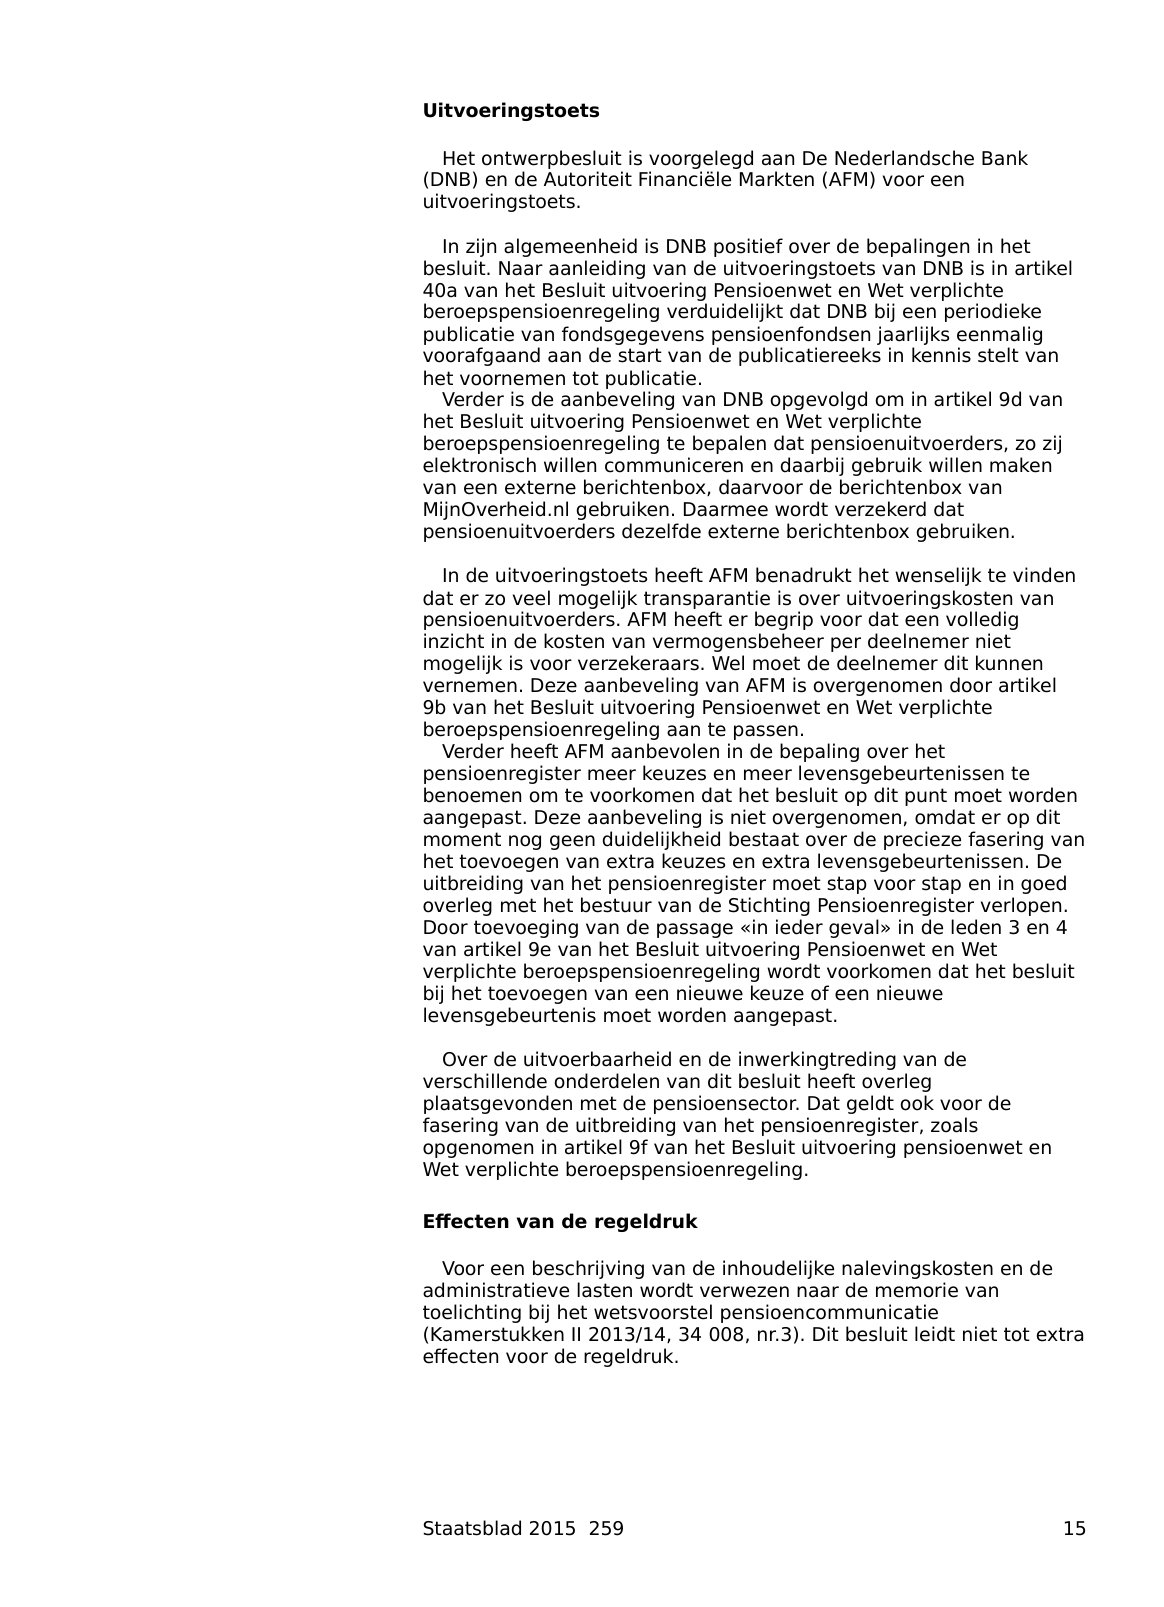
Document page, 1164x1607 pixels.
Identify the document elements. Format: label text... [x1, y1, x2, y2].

text Over de uitvoerbaarheid en de inwerkingtreding van de verschillende onderdelen van dit besluit heeft overleg plaatsgevonden met de pensioensector. Dat geldt ook voor de fasering van de uitbreiding van het pensioenregister, zoals opgenomen in artikel 9f van het Besluit uitvoering pensioenwet en Wet verplichte beroepspensioenregeling. [422, 1049, 1087, 1181]
text In de uitvoeringstoets heeft AFM benadrukt het wenselijk te vinden dat er zo veel mogelijk transparantie is over uitvoeringskosten van pensioenuitvoerders. AFM heeft er begrip voor dat een volledig inzicht in de kosten van vermogensbeheer per deelnemer niet mogelijk is voor verzekeraars. Wel moet de deelnemer dit kunnen vernemen. Deze aanbeveling van AFM is overgenomen door artikel 9b van het Besluit uitvoering Pensioenwet en Wet verplichte beroepspensioenregeling aan te passen. [422, 565, 1087, 741]
subtitle Uitvoeringstoets [422, 100, 1087, 122]
text Het ontwerpbesluit is voorgelegd aan De Nederlandsche Bank (DNB) en de Autoriteit Financiële Markten (AFM) voor een uitvoeringstoets. [422, 147, 1087, 213]
text Verder heeft AFM aanbevolen in de bepaling over het pensioenregister meer keuzes en meer levensgebeurtenissen te benoemen om te voorkomen dat het besluit op dit punt moet worden aangepast. Deze aanbeveling is niet overgenomen, omdat er op dit moment nog geen duidelijkheid bestaat over de precieze fasering van het toevoegen van extra keuzes en extra levensgebeurtenissen. De uitbreiding van het pensioenregister moet stap voor stap en in goed overleg met het bestuur van de Stichting Pensioenregister verlopen. Door toevoeging van de passage «in ieder geval» in de leden 3 en 4 van artikel 9e van het Besluit uitvoering Pensioenwet en Wet verplichte beroepspensioenregeling wordt voorkomen dat het besluit bij het toevoegen van een nieuwe keuze of een nieuwe levensgebeurtenis moet worden aangepast. [422, 741, 1087, 1027]
text Verder is de aanbeveling van DNB opgevolgd om in artikel 9d van het Besluit uitvoering Pensioenwet en Wet verplichte beroepspensioenregeling te bepalen dat pensioenuitvoerders, zo zij elektronisch willen communiceren en daarbij gebruik willen maken van een externe berichtenbox, daarvoor de berichtenbox van MijnOverheid.nl gebruiken. Daarmee wordt verzekerd dat pensioenuitvoerders dezelfde externe berichtenbox gebruiken. [422, 389, 1087, 543]
text In zijn algemeenheid is DNB positief over de bepalingen in het besluit. Naar aanleiding van de uitvoeringstoets van DNB is in artikel 40a van het Besluit uitvoering Pensioenwet en Wet verplichte beroepspensioenregeling verduidelijkt dat DNB bij een periodieke publicatie van fondsgegevens pensioenfondsen jaarlijks eenmalig voorafgaand aan de start van de publicatiereeks in kennis stelt van het voornemen tot publicatie. [422, 236, 1087, 389]
subtitle Effecten van de regeldruk [422, 1211, 1087, 1233]
text Voor een beschrijving van de inhoudelijke nalevingskosten en de administratieve lasten wordt verwezen naar de memorie van toelichting bij het wetsvoorstel pensioencommunicatie (Kamerstukken II 2013/14, 34 008, nr.3). Dit besluit leidt niet tot extra effecten voor de regeldruk. [422, 1258, 1087, 1368]
